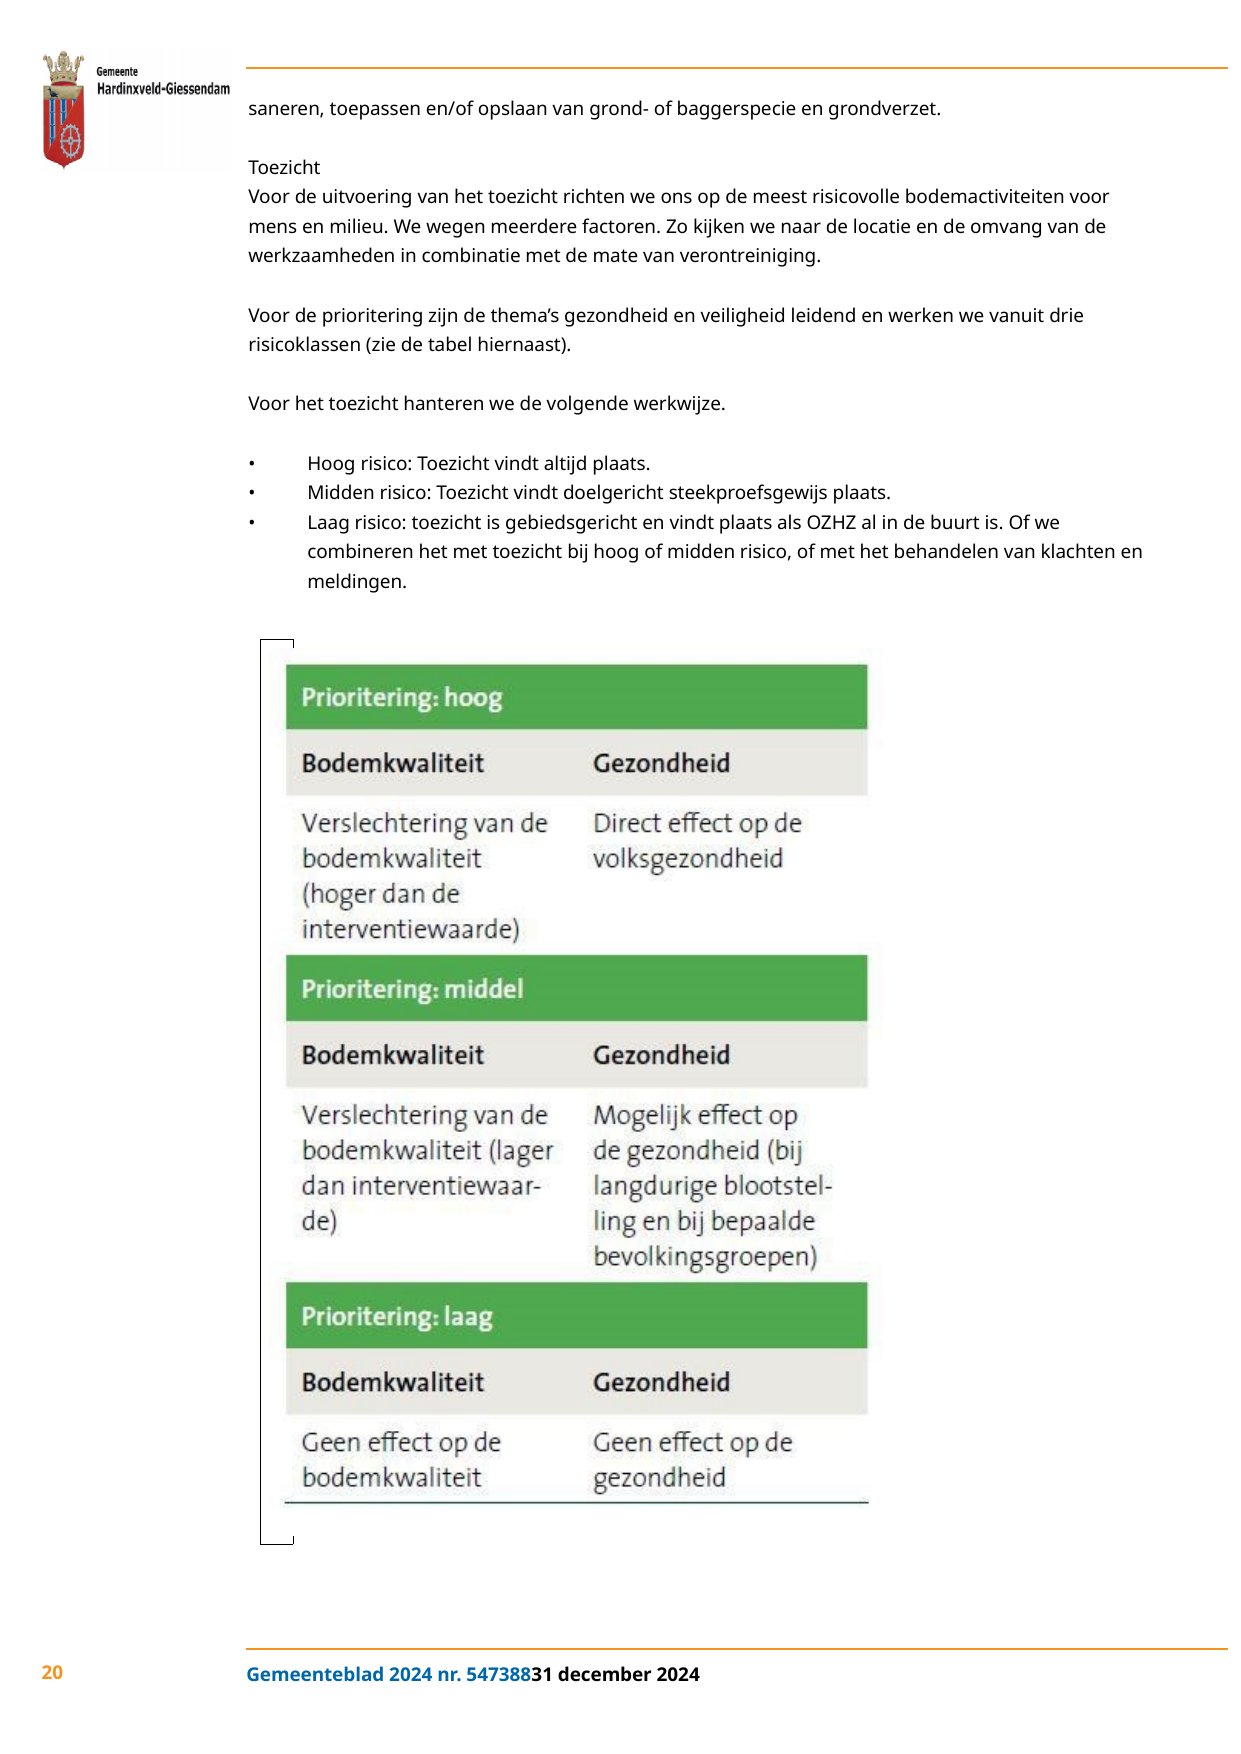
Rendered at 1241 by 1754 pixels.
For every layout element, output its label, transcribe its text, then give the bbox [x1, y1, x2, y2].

text saneren, toepassen en/of opslaan van grond- of baggerspecie en grondverzet. [248, 95, 1152, 121]
list Laag risico: toezicht is gebiedsgericht en vindt plaats als OZHZ al in de buurt is. Of we combineren het met toezicht bij hoog of midden risico, of met het behandelen van klachten en meldingen. [248, 509, 1152, 594]
text Voor de uitvoering van het toezicht richten we ons op de meest risicovolle bodemactiviteiten voor mens en milieu. We wegen meerdere factoren. Zo kijken we naar de locatie en de omvang van de werkzaamheden in combinatie met de mate van verontreiniging. [248, 183, 1152, 268]
list Hoog risico: Toezicht vindt altijd plaats. [248, 450, 1152, 476]
picture [41, 47, 231, 172]
text Voor de prioritering zijn de thema’s gezondheid en veiligheid leidend en werken we vanuit drie risicoklassen (zie de tabel hiernaast). [248, 302, 1152, 357]
list Midden risico: Toezicht vindt doelgericht steekproefsgewijs plaats. [248, 479, 1152, 505]
text Voor het toezicht hanteren we de volgende werkwijze. [248, 391, 1152, 416]
picture [268, 648, 889, 1536]
text Toezicht [248, 154, 1152, 180]
